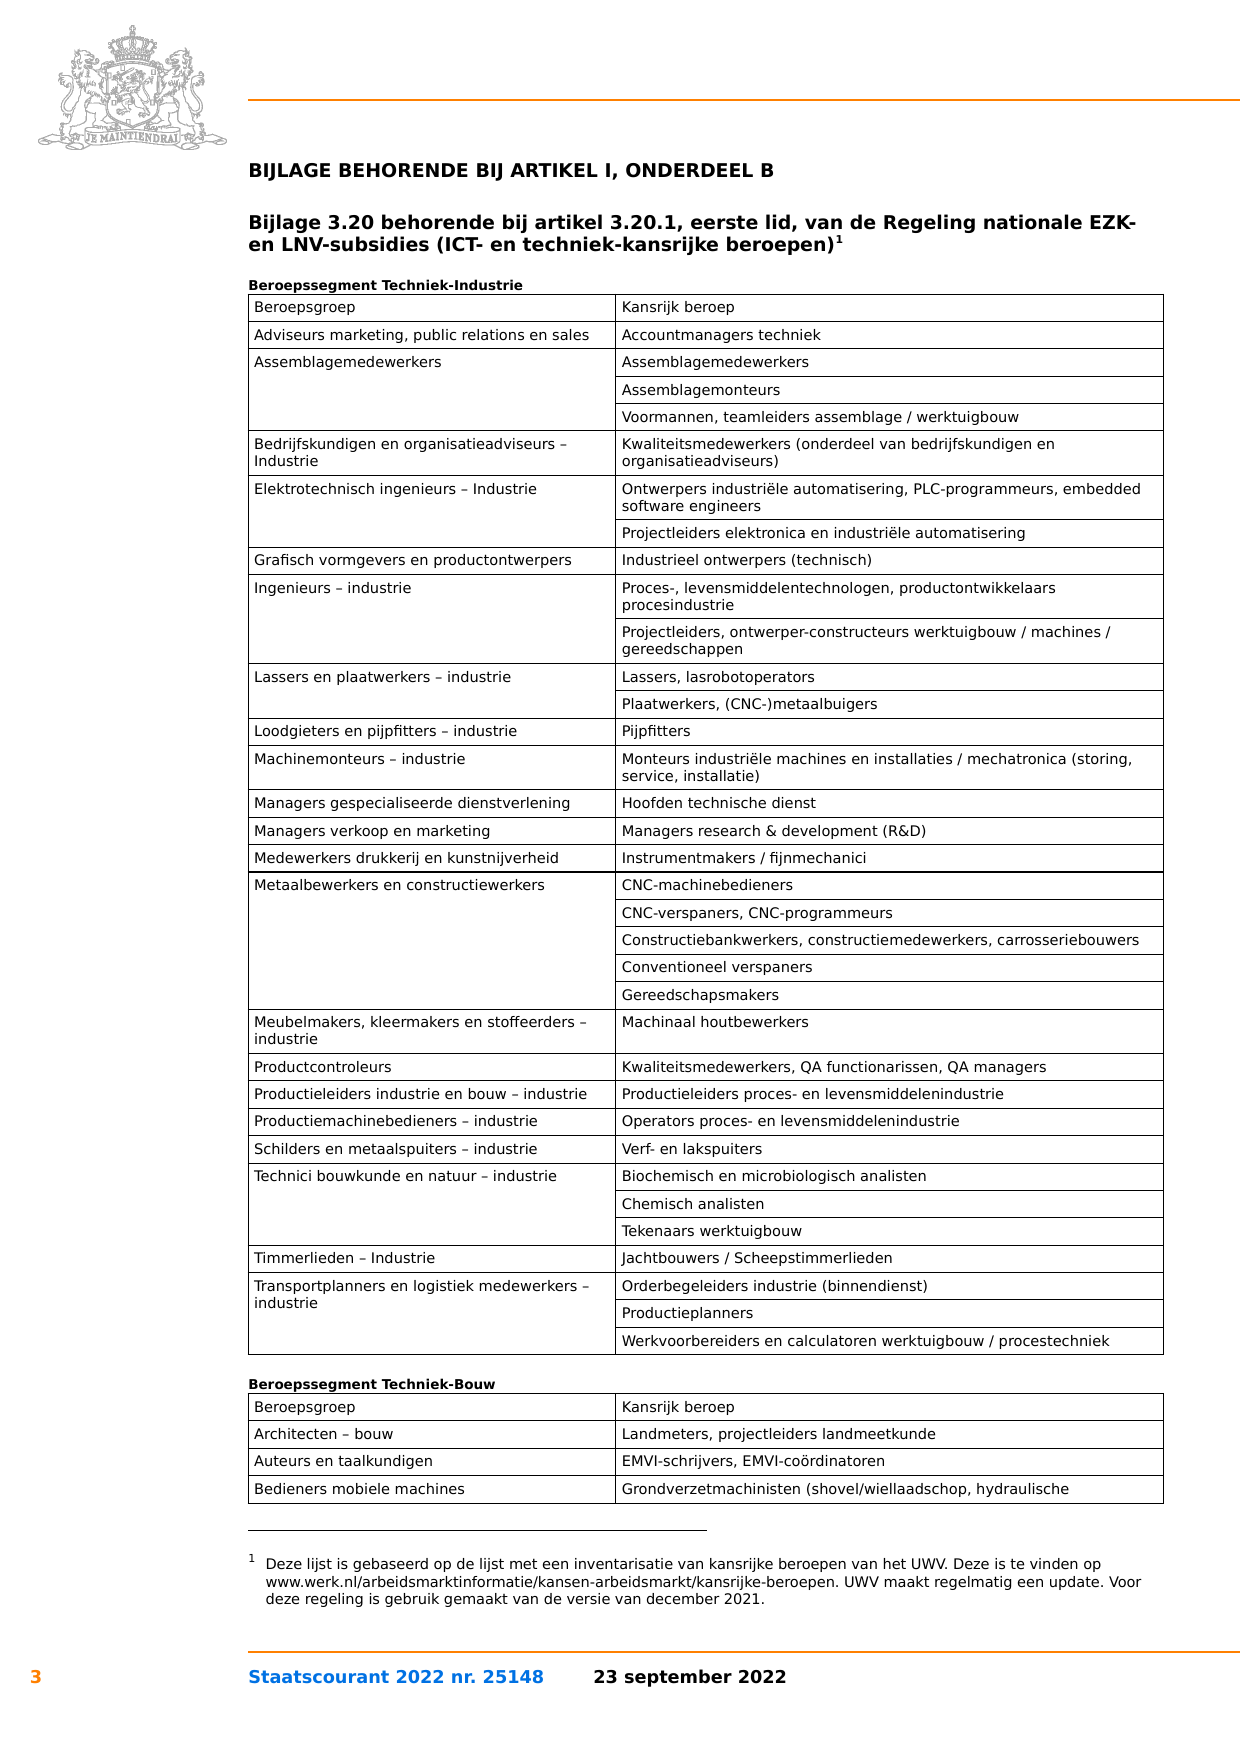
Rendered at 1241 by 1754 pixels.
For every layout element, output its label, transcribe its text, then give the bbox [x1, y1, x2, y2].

table_cell Machinaal houtbewerkers [616, 1010, 1163, 1053]
table_cell Kansrijk beroep [616, 1394, 1163, 1420]
table_cell Operators proces- en levensmiddelenindustrie [616, 1109, 1163, 1135]
table_cell Projectleiders, ontwerper-constructeurs werktuigbouw / machines / gereedschappen [616, 619, 1163, 663]
table_cell Productieleiders proces- en levensmiddelenindustrie [616, 1081, 1163, 1108]
table_cell Ontwerpers industriële automatisering, PLC-programmeurs, embedded software engineers [616, 476, 1163, 519]
table_cell Gereedschapsmakers [616, 982, 1163, 1008]
table_cell Ingenieurs – industrie [249, 575, 615, 663]
table_cell Tekenaars werktuigbouw [616, 1218, 1163, 1244]
table_cell Grafisch vormgevers en productontwerpers [249, 548, 615, 574]
table_cell Projectleiders elektronica en industriële automatisering [616, 520, 1163, 547]
subtitle BIJLAGE BEHORENDE BIJ ARTIKEL I, ONDERDEEL B [248, 160, 1163, 182]
table_cell Assemblagemedewerkers [249, 349, 615, 430]
table_cell Bedieners mobiele machines [249, 1476, 615, 1502]
table_cell Jachtbouwers / Scheepstimmerlieden [616, 1246, 1163, 1272]
table_cell Biochemisch en microbiologisch analisten [616, 1164, 1163, 1190]
table_cell Kansrijk beroep [616, 295, 1163, 321]
table_cell Kwaliteitsmedewerkers, QA functionarissen, QA managers [616, 1054, 1163, 1080]
table_header Beroepssegment Techniek-Industrie [248, 278, 1163, 293]
table_cell Productieplanners [616, 1300, 1163, 1327]
table_cell Productcontroleurs [249, 1054, 615, 1080]
table_cell EMVI-schrijvers, EMVI-coördinatoren [616, 1449, 1163, 1475]
table_cell Orderbegeleiders industrie (binnendienst) [616, 1273, 1163, 1299]
table_cell CNC-verspaners, CNC-programmeurs [616, 900, 1163, 926]
table_cell Conventioneel verspaners [616, 955, 1163, 981]
table_cell Verf- en lakspuiters [616, 1136, 1163, 1162]
table_cell Grondverzetmachinisten (shovel/wiellaadschop, hydraulische [616, 1476, 1163, 1502]
table_cell CNC-machinebedieners [616, 873, 1163, 899]
table_cell Monteurs industriële machines en installaties / mechatronica (storing, service, installatie) [616, 746, 1163, 789]
table_cell Managers gespecialiseerde dienstverlening [249, 790, 615, 817]
table_cell Voormannen, teamleiders assemblage / werktuigbouw [616, 404, 1163, 430]
table_cell Loodgieters en pijpfitters – industrie [249, 719, 615, 745]
table_cell Transportplanners en logistiek medewerkers – industrie [249, 1273, 615, 1354]
subtitle Bijlage 3.20 behorende bij artikel 3.20.1, eerste lid, van de Regeling nationale EZK- en LNV-subsidies (ICT- en techniek-kansrijke beroepen) [248, 212, 1163, 256]
table_header Beroepssegment Techniek-Bouw [248, 1377, 1163, 1393]
table_cell Beroepsgroep [249, 295, 615, 321]
table_cell Timmerlieden – Industrie [249, 1246, 615, 1272]
table_cell Landmeters, projectleiders landmeetkunde [616, 1421, 1163, 1448]
table_cell Werkvoorbereiders en calculatoren werktuigbouw / procestechniek [616, 1328, 1163, 1354]
table_cell Proces-, levensmiddelentechnologen, productontwikkelaars procesindustrie [616, 575, 1163, 618]
table_cell Meubelmakers, kleermakers en stoffeerders – industrie [249, 1010, 615, 1053]
table_cell Lassers, lasrobotoperators [616, 664, 1163, 690]
table_cell Kwaliteitsmedewerkers (onderdeel van bedrijfskundigen en organisatieadviseurs) [616, 431, 1163, 475]
table_cell Lassers en plaatwerkers – industrie [249, 664, 615, 717]
table_cell Chemisch analisten [616, 1191, 1163, 1217]
table_cell Productieleiders industrie en bouw – industrie [249, 1081, 615, 1108]
table_cell Medewerkers drukkerij en kunstnijverheid [249, 845, 615, 871]
table_cell Instrumentmakers / fijnmechanici [616, 845, 1163, 871]
table_cell Adviseurs marketing, public relations en sales [249, 322, 615, 348]
table_cell Schilders en metaalspuiters – industrie [249, 1136, 615, 1162]
table_cell Metaalbewerkers en constructiewerkers [249, 873, 615, 1008]
table_cell Industrieel ontwerpers (technisch) [616, 548, 1163, 574]
table_cell Assemblagemonteurs [616, 377, 1163, 403]
table_cell Bedrijfskundigen en organisatieadviseurs – Industrie [249, 431, 615, 475]
table_cell Pijpfitters [616, 719, 1163, 745]
table_cell Beroepsgroep [249, 1394, 615, 1420]
table_cell Elektrotechnisch ingenieurs – Industrie [249, 476, 615, 547]
table_cell Auteurs en taalkundigen [249, 1449, 615, 1475]
table_cell Productiemachinebedieners – industrie [249, 1109, 615, 1135]
table_cell Machinemonteurs – industrie [249, 746, 615, 789]
text Deze lijst is gebaseerd op de lijst met een inventarisatie van kansrijke beroepen van het UWV. Deze is te vinden op www.werk.nl/arbeidsmarktinformatie/kansen-arbeidsmarkt/kansrijke-beroepen. UWV maakt regelmatig een update. Voor deze regeling is gebruik gemaakt van de versie van december 2021. [248, 1552, 1163, 1608]
picture [38, 25, 227, 150]
table_cell Accountmanagers techniek [616, 322, 1163, 348]
table_cell Managers research & development (R&D) [616, 818, 1163, 844]
table_cell Managers verkoop en marketing [249, 818, 615, 844]
table_cell Hoofden technische dienst [616, 790, 1163, 817]
table_cell Constructiebankwerkers, constructiemedewerkers, carrosseriebouwers [616, 927, 1163, 954]
table_cell Technici bouwkunde en natuur – industrie [249, 1164, 615, 1244]
table_cell Assemblagemedewerkers [616, 349, 1163, 376]
table_cell Architecten – bouw [249, 1421, 615, 1448]
table_cell Plaatwerkers, (CNC-)metaalbuigers [616, 691, 1163, 717]
